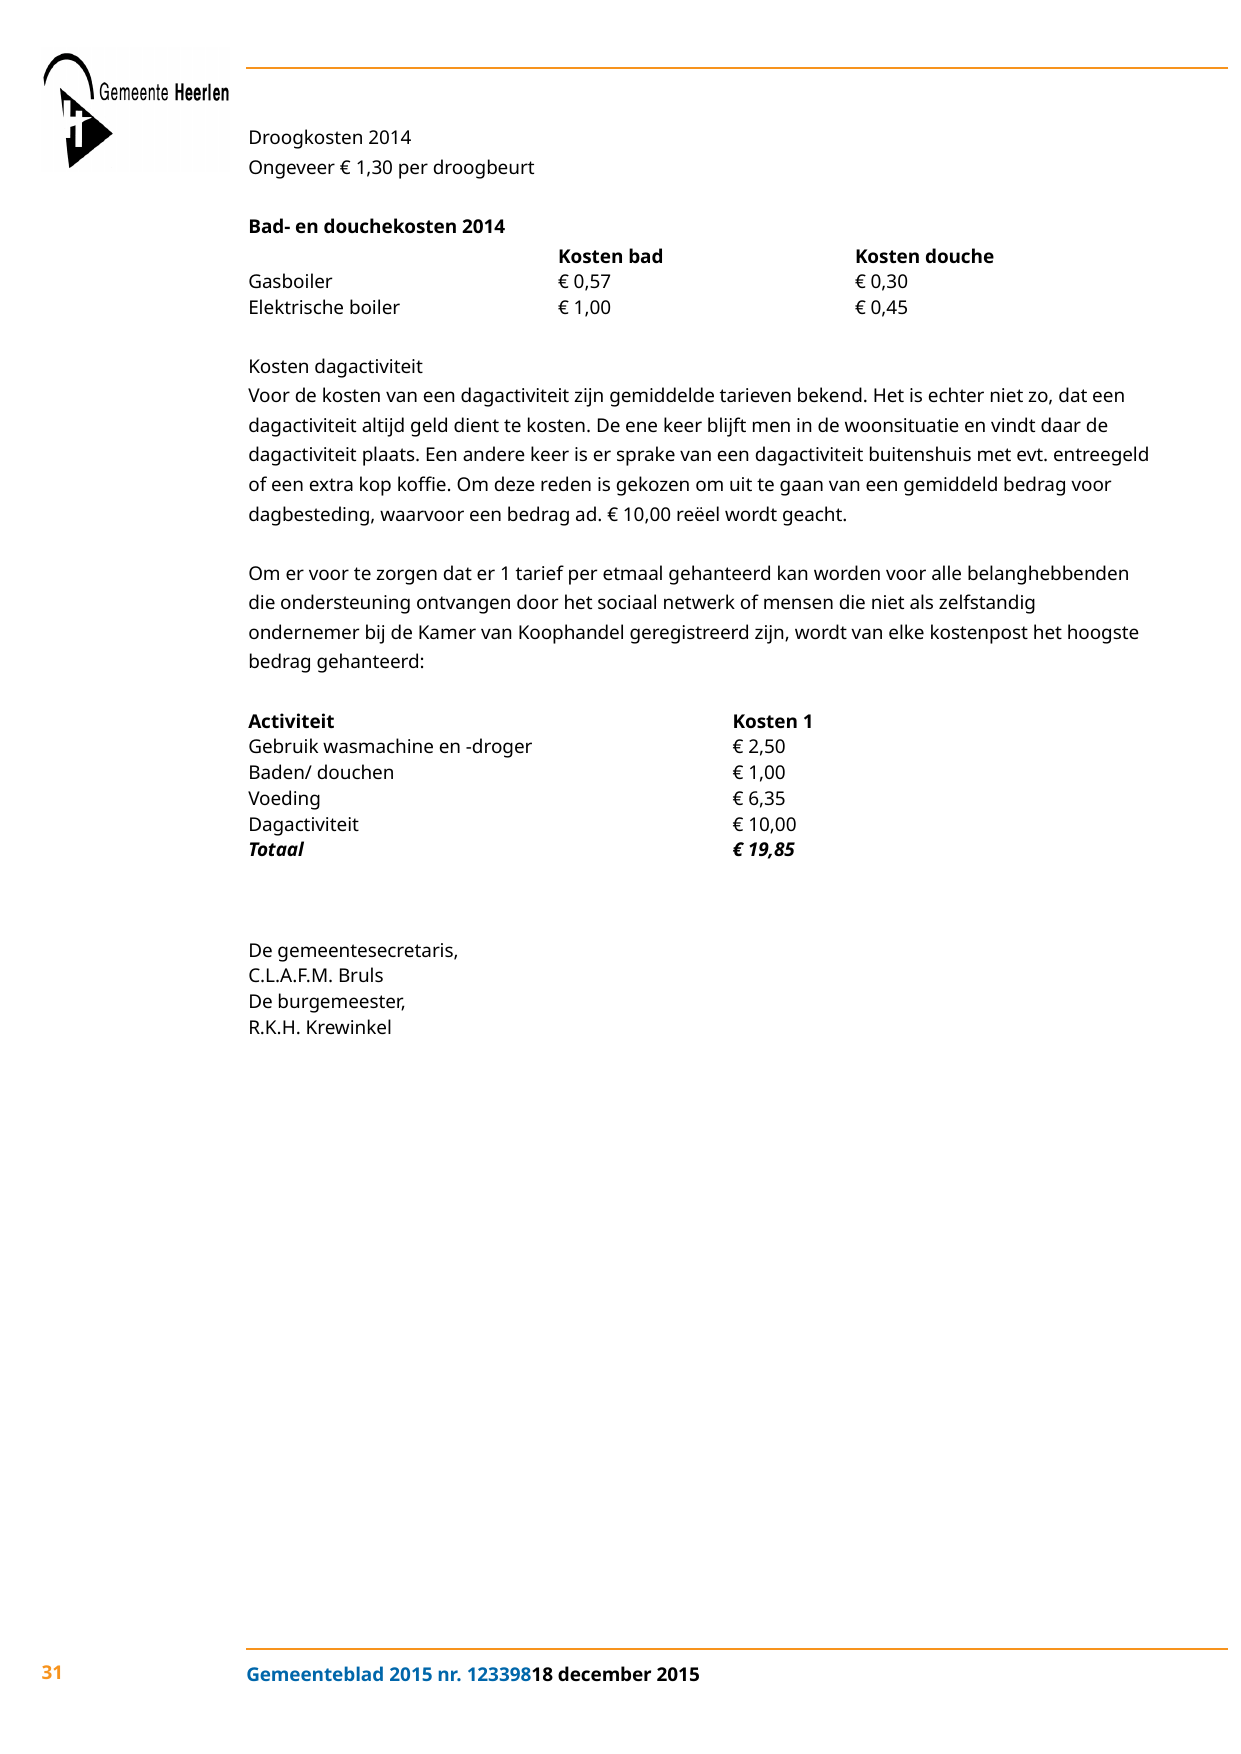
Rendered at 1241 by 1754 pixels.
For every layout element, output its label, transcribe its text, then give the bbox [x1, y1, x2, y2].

text De burgemeester, [248, 988, 1152, 1014]
table_cell Dagactiviteit [248, 811, 732, 837]
text Ongeveer € 1,30 per droogbeurt [248, 154, 1152, 180]
table_cell € 0,57 [558, 269, 855, 294]
text R.K.H. Krewinkel [248, 1014, 1152, 1040]
picture [41, 47, 231, 172]
text C.L.A.F.M. Bruls [248, 963, 1152, 988]
table_header Kosten bad [558, 243, 855, 268]
table_header [248, 243, 558, 268]
table_cell Voeding [248, 785, 732, 811]
table_cell Elektrische boiler [248, 294, 558, 320]
table_header Activiteit [248, 708, 732, 734]
text Droogkosten 2014 [248, 124, 1152, 150]
text Om er voor te zorgen dat er 1 tarief per etmaal gehanteerd kan worden voor alle belanghebbenden die ondersteuning ontvangen door het sociaal netwerk of mensen die niet als zelfstandig ondernemer bij de Kamer van Koophandel geregistreerd zijn, wordt van elke kostenpost het hoogste bedrag gehanteerd: [248, 560, 1152, 674]
table_cell € 10,00 [733, 811, 1152, 837]
table_cell € 1,00 [558, 294, 855, 320]
table_header Kosten douche [855, 243, 1152, 268]
table_header Kosten 1 [733, 708, 1152, 734]
table_cell Gasboiler [248, 269, 558, 294]
table_cell [248, 862, 732, 888]
table_cell Gebruik wasmachine en -droger [248, 734, 732, 759]
text De gemeentesecretaris, [248, 937, 1152, 963]
text Bad- en douchekosten 2014 [248, 213, 1152, 239]
table_cell [733, 862, 1152, 888]
table_cell Totaal [248, 837, 732, 862]
text Kosten dagactiviteit [248, 353, 1152, 378]
table_cell Baden/ douchen [248, 759, 732, 785]
table_cell € 0,30 [855, 269, 1152, 294]
table_cell € 0,45 [855, 294, 1152, 320]
text Voor de kosten van een dagactiviteit zijn gemiddelde tarieven bekend. Het is echter niet zo, dat een dagactiviteit altijd geld dient te kosten. De ene keer blijft men in de woonsituatie en vindt daar de dagactiviteit plaats. Een andere keer is er sprake van een dagactiviteit buitenshuis met evt. entreegeld of een extra kop koffie. Om deze reden is gekozen om uit te gaan van een gemiddeld bedrag voor dagbesteding, waarvoor een bedrag ad. € 10,00 reëel wordt geacht. [248, 382, 1152, 526]
table_cell € 1,00 [733, 759, 1152, 785]
table_cell € 19,85 [733, 837, 1152, 862]
table_cell € 2,50 [733, 734, 1152, 759]
table_cell € 6,35 [733, 785, 1152, 811]
